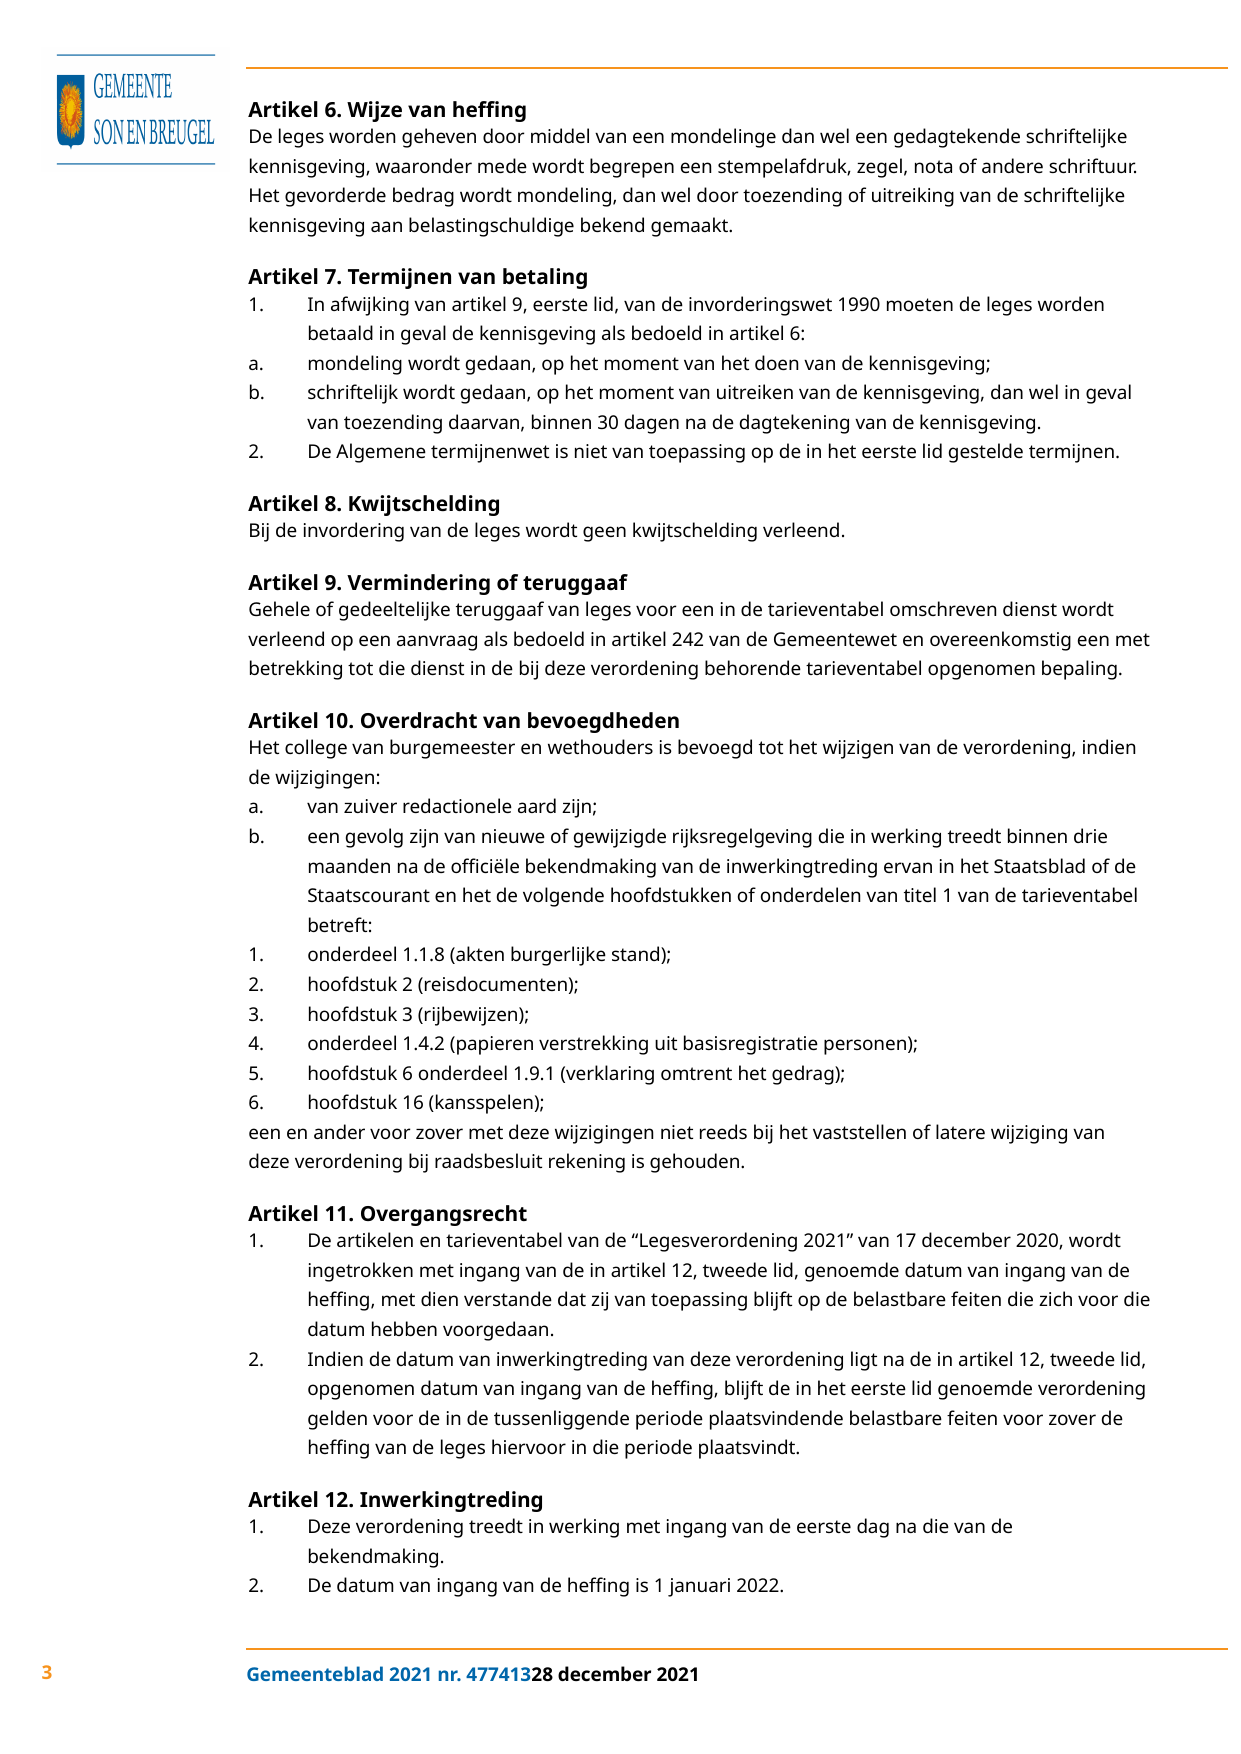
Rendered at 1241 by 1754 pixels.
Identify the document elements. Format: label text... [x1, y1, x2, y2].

list Indien de datum van inwerkingtreding van deze verordening ligt na de in artikel 12, tweede lid, opgenomen datum van ingang van de heffing, blijft de in het eerste lid genoemde verordening gelden voor de in de tussenliggende periode plaatsvindende belastbare feiten voor zover de heffing van de leges hiervoor in die periode plaatsvindt. [248, 1346, 1152, 1460]
text De leges worden geheven door middel van een mondelinge dan wel een gedagtekende schriftelijke kennisgeving, waaronder mede wordt begrepen een stempelafdruk, zegel, nota of andere schriftuur. Het gevorderde bedrag wordt mondeling, dan wel door toezending of uitreiking van de schriftelijke kennisgeving aan belastingschuldige bekend gemaakt. [248, 123, 1152, 238]
list een gevolg zijn van nieuwe of gewijzigde rijksregelgeving die in werking treedt binnen drie maanden na de officiële bekendmaking van de inwerkingtreding ervan in het Staatsblad of de Staatscourant en het de volgende hoofdstukken of onderdelen van titel 1 van de tarieventabel betreft: [248, 823, 1152, 938]
list De artikelen en tarieventabel van de “Legesverordening 2021” van 17 december 2020, wordt ingetrokken met ingang van de in artikel 12, tweede lid, genoemde datum van ingang van de heffing, met dien verstande dat zij van toepassing blijft op de belastbare feiten die zich voor die datum hebben voorgedaan. [248, 1227, 1152, 1342]
list hoofdstuk 2 (reisdocumenten); [248, 971, 1152, 997]
list mondeling wordt gedaan, op het moment van het doen van de kennisgeving; [248, 350, 1152, 376]
list schriftelijk wordt gedaan, op het moment van uitreiken van de kennisgeving, dan wel in geval van toezending daarvan, binnen 30 dagen na de dagtekening van de kennisgeving. [248, 379, 1152, 435]
text Artikel 7. Termijnen van betaling [248, 262, 1152, 291]
text Artikel 9. Vermindering of teruggaaf [248, 568, 1152, 596]
text Artikel 6. Wijze van heffing [248, 95, 1152, 123]
text Gehele of gedeeltelijke teruggaaf van leges voor een in de tarieventabel omschreven dienst wordt verleend op een aanvraag als bedoeld in artikel 242 van de Gemeentewet en overeenkomstig een met betrekking tot die dienst in de bij deze verordening behorende tarieventabel opgenomen bepaling. [248, 596, 1152, 681]
list hoofdstuk 6 onderdeel 1.9.1 (verklaring omtrent het gedrag); [248, 1060, 1152, 1086]
list hoofdstuk 16 (kansspelen); [248, 1089, 1152, 1115]
list De Algemene termijnenwet is niet van toepassing op de in het eerste lid gestelde termijnen. [248, 439, 1152, 464]
picture [41, 47, 231, 172]
text een en ander voor zover met deze wijzigingen niet reeds bij het vaststellen of latere wijziging van deze verordening bij raadsbesluit rekening is gehouden. [248, 1119, 1152, 1174]
text Bij de invordering van de leges wordt geen kwijtschelding verleend. [248, 518, 1152, 543]
list Deze verordening treedt in werking met ingang van de eerste dag na die van de bekendmaking. [248, 1513, 1152, 1569]
list In afwijking van artikel 9, eerste lid, van de invorderingswet 1990 moeten de leges worden betaald in geval de kennisgeving als bedoeld in artikel 6: [248, 291, 1152, 346]
text Het college van burgemeester en wethouders is bevoegd tot het wijzigen van de verordening, indien de wijzigingen: [248, 734, 1152, 790]
list hoofdstuk 3 (rijbewijzen); [248, 1001, 1152, 1026]
text Artikel 11. Overgangsrecht [248, 1199, 1152, 1227]
text Artikel 12. Inwerkingtreding [248, 1485, 1152, 1513]
list De datum van ingang van de heffing is 1 januari 2022. [248, 1573, 1152, 1598]
list onderdeel 1.1.8 (akten burgerlijke stand); [248, 942, 1152, 967]
text Artikel 10. Overdracht van bevoegdheden [248, 706, 1152, 734]
list van zuiver redactionele aard zijn; [248, 794, 1152, 819]
list onderdeel 1.4.2 (papieren verstrekking uit basisregistratie personen); [248, 1030, 1152, 1056]
text Artikel 8. Kwijtschelding [248, 489, 1152, 518]
